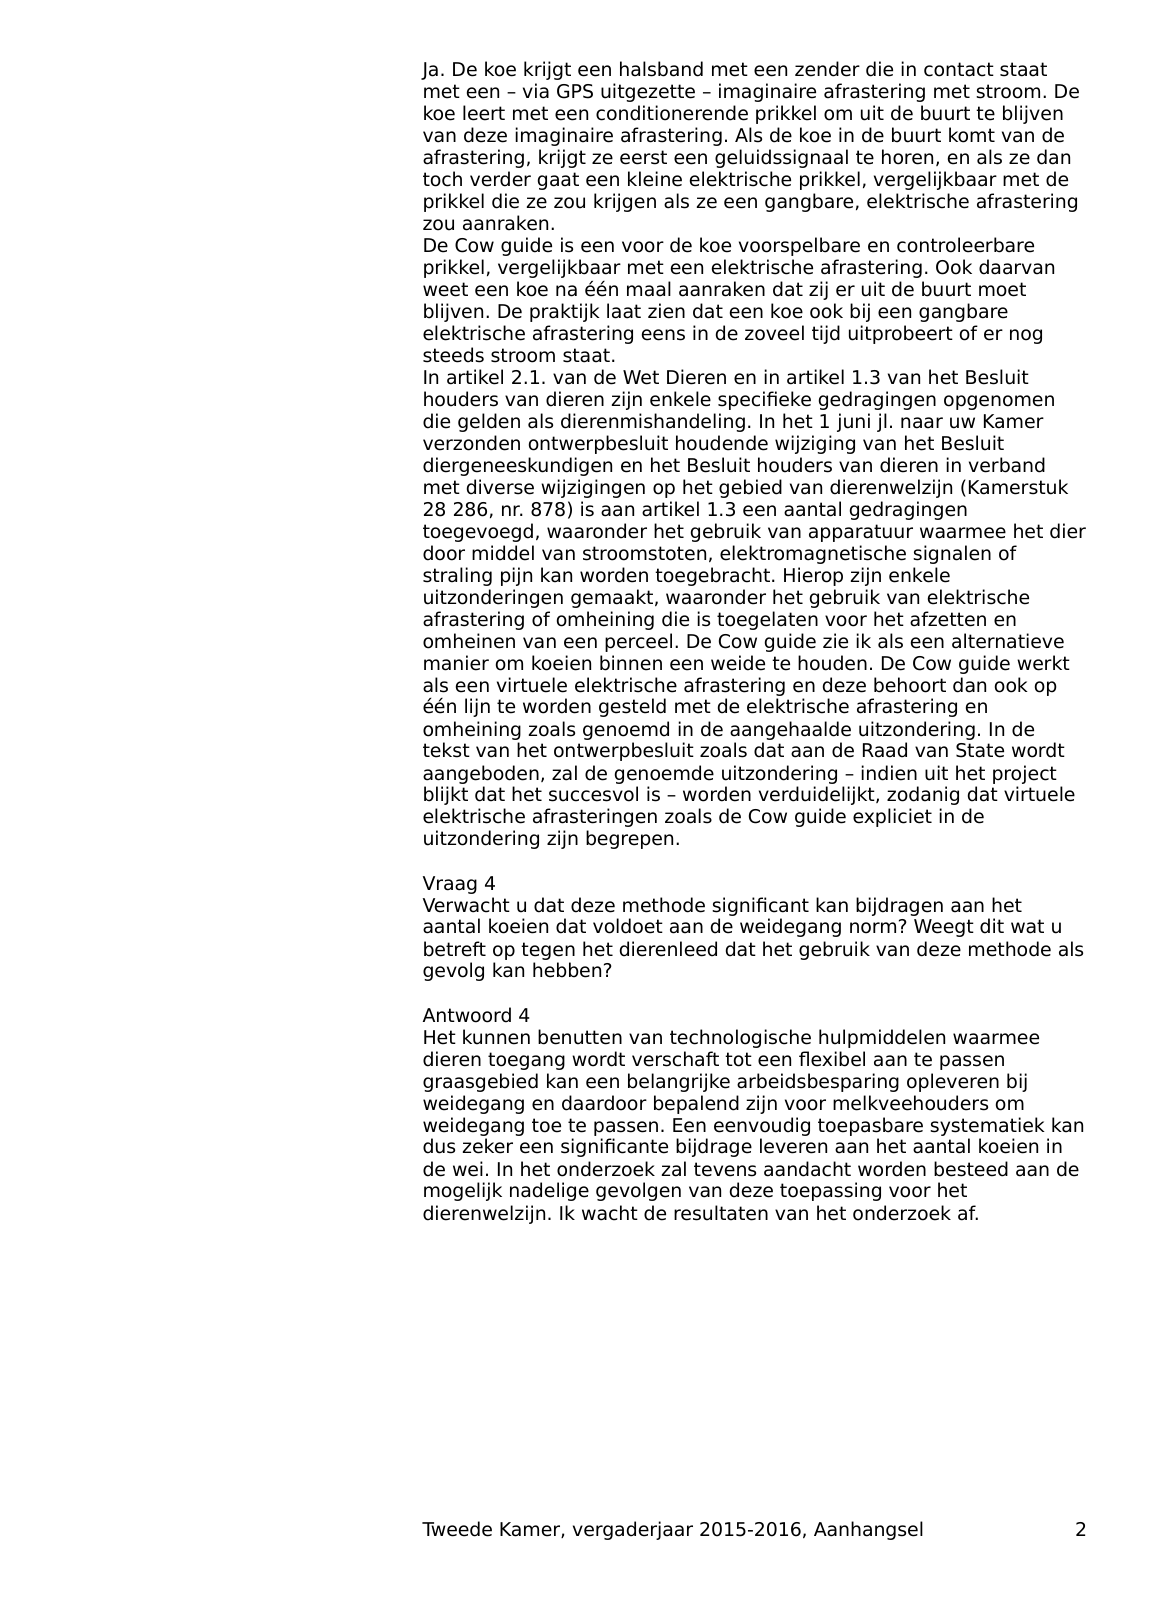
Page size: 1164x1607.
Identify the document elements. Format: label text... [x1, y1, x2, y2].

text Verwacht u dat deze methode significant kan bijdragen aan het aantal koeien dat voldoet aan de weidegang norm? Weegt dit wat u betreft op tegen het dierenleed dat het gebruik van deze methode als gevolg kan hebben? [422, 894, 1087, 982]
text Antwoord 4 [422, 1004, 1087, 1027]
text In artikel 2.1. van de Wet Dieren en in artikel 1.3 van het Besluit houders van dieren zijn enkele specifieke gedragingen opgenomen die gelden als dierenmishandeling. In het 1 juni jl. naar uw Kamer verzonden ontwerpbesluit houdende wijziging van het Besluit diergeneeskundigen en het Besluit houders van dieren in verband met diverse wijzigingen op het gebied van dierenwelzijn (Kamerstuk 28 286, nr. 878) is aan artikel 1.3 een aantal gedragingen toegevoegd, waaronder het gebruik van apparatuur waarmee het dier door middel van stroomstoten, elektromagnetische signalen of straling pijn kan worden toegebracht. Hierop zijn enkele uitzonderingen gemaakt, waaronder het gebruik van elektrische afrastering of omheining die is toegelaten voor het afzetten en omheinen van een perceel. De Cow guide zie ik als een alternatieve manier om koeien binnen een weide te houden. De Cow guide werkt als een virtuele elektrische afrastering en deze behoort dan ook op één lijn te worden gesteld met de elektrische afrastering en omheining zoals genoemd in de aangehaalde uitzondering. In de tekst van het ontwerpbesluit zoals dat aan de Raad van State wordt aangeboden, zal de genoemde uitzondering – indien uit het project blijkt dat het succesvol is – worden verduidelijkt, zodanig dat virtuele elektrische afrasteringen zoals de Cow guide expliciet in de uitzondering zijn begrepen. [422, 367, 1087, 850]
text De Cow guide is een voor de koe voorspelbare en controleerbare prikkel, vergelijkbaar met een elektrische afrastering. Ook daarvan weet een koe na één maal aanraken dat zij er uit de buurt moet blijven. De praktijk laat zien dat een koe ook bij een gangbare elektrische afrastering eens in de zoveel tijd uitprobeert of er nog steeds stroom staat. [422, 235, 1087, 367]
text Ja. De koe krijgt een halsband met een zender die in contact staat met een – via GPS uitgezette – imaginaire afrastering met stroom. De koe leert met een conditionerende prikkel om uit de buurt te blijven van deze imaginaire afrastering. Als de koe in de buurt komt van de afrastering, krijgt ze eerst een geluidssignaal te horen, en als ze dan toch verder gaat een kleine elektrische prikkel, vergelijkbaar met de prikkel die ze zou krijgen als ze een gangbare, elektrische afrastering zou aanraken. [422, 59, 1087, 235]
text Het kunnen benutten van technologische hulpmiddelen waarmee dieren toegang wordt verschaft tot een flexibel aan te passen graasgebied kan een belangrijke arbeidsbesparing opleveren bij weidegang en daardoor bepalend zijn voor melkveehouders om weidegang toe te passen. Een eenvoudig toepasbare systematiek kan dus zeker een significante bijdrage leveren aan het aantal koeien in de wei. In het onderzoek zal tevens aandacht worden besteed aan de mogelijk nadelige gevolgen van deze toepassing voor het dierenwelzijn. Ik wacht de resultaten van het onderzoek af. [422, 1027, 1087, 1224]
text Vraag 4 [422, 872, 1087, 894]
